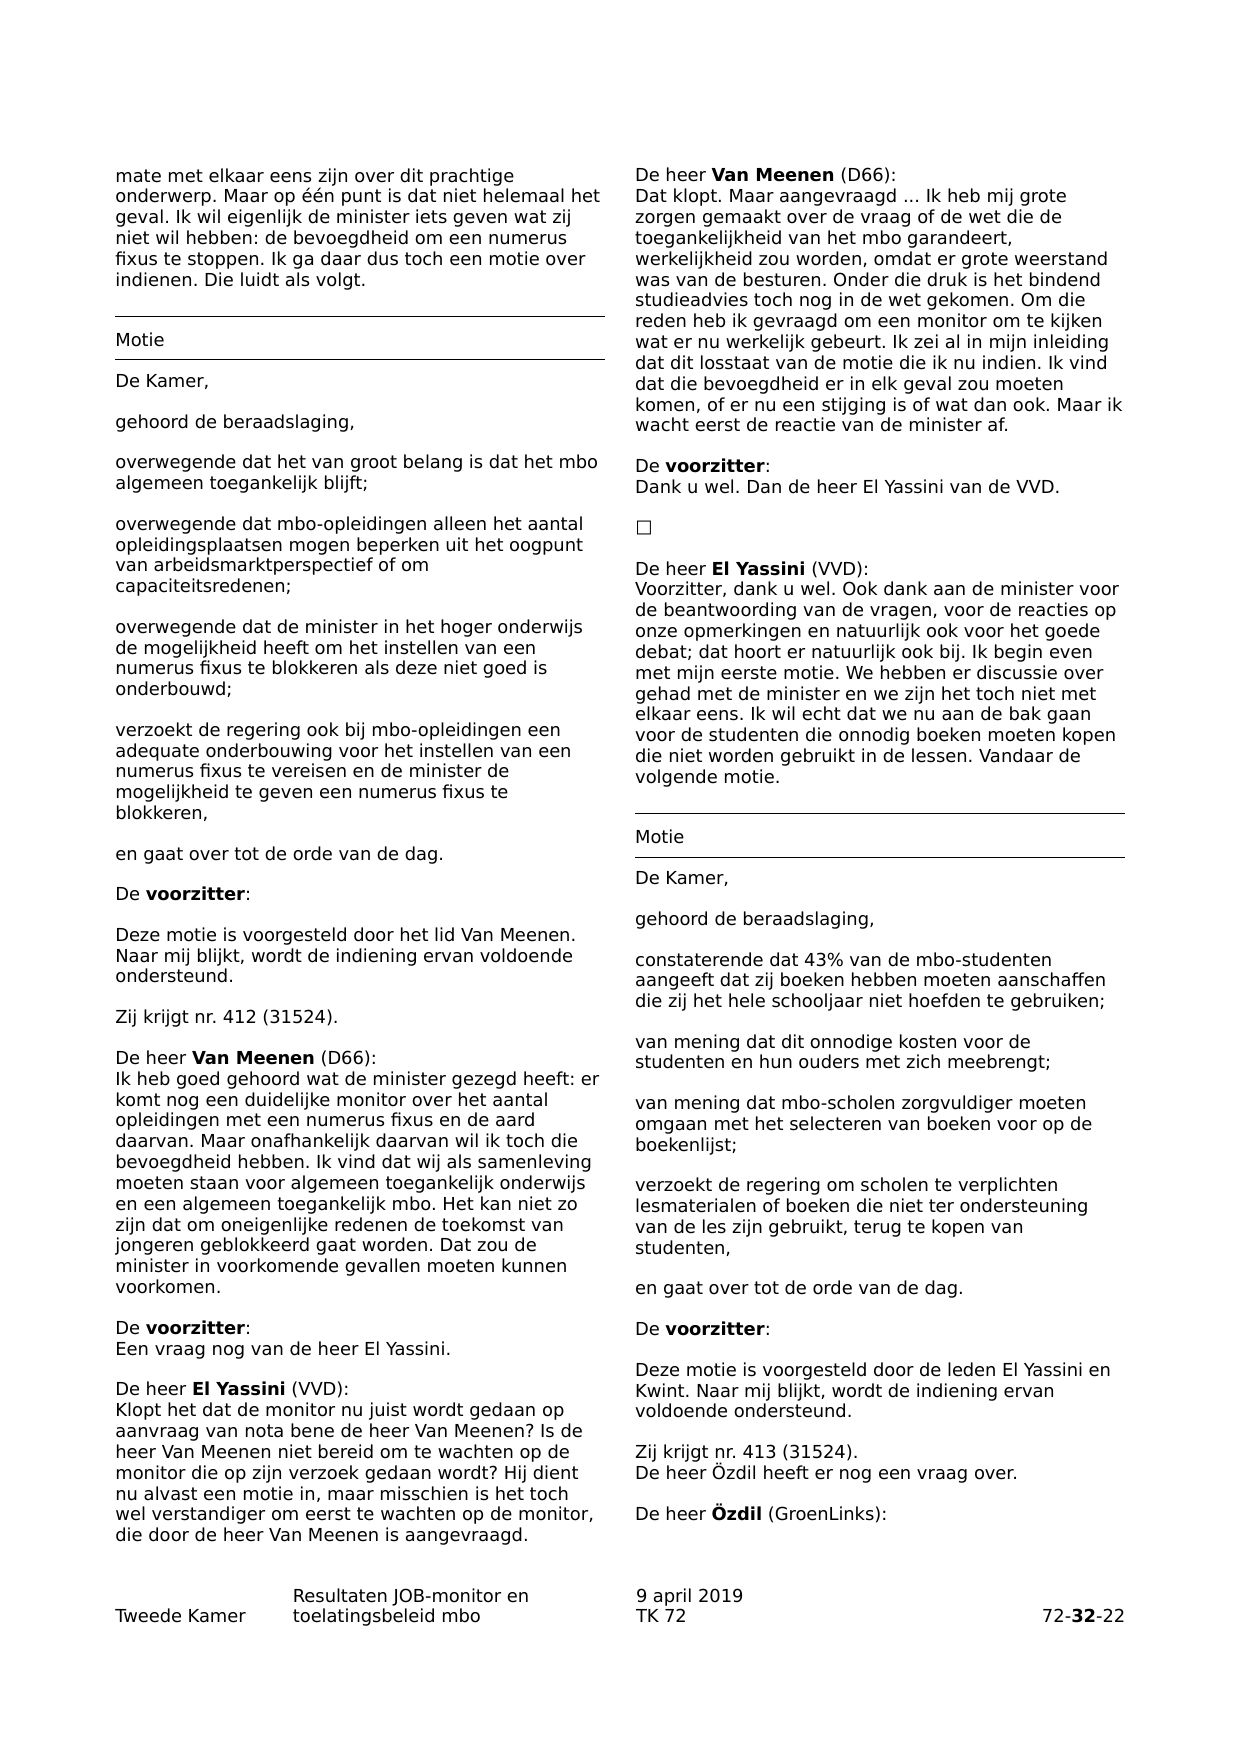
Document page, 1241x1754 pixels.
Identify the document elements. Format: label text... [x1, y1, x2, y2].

text mate met elkaar eens zijn over dit prachtige onderwerp. Maar op één punt is dat niet helemaal het geval. Ik wil eigenlijk de minister iets geven wat zij niet wil hebben: de bevoegdheid om een numerus fixus te stoppen. Ik ga daar dus toch een motie over indienen. Die luidt als volgt. [115, 165, 605, 290]
text van mening dat dit onnodige kosten voor de studenten en hun ouders met zich meebrengt; [635, 1032, 1125, 1073]
text De voorzitter: [115, 1318, 605, 1338]
text en gaat over tot de orde van de dag. [635, 1278, 1125, 1299]
text verzoekt de regering om scholen te verplichten lesmaterialen of boeken die niet ter ondersteuning van de les zijn gebruikt, terug te kopen van studenten, [635, 1175, 1125, 1258]
text Motie [115, 330, 605, 351]
text Zij krijgt nr. 412 (31524). [115, 1007, 605, 1028]
text overwegende dat mbo-opleidingen alleen het aantal opleidingsplaatsen mogen beperken uit het oogpunt van arbeidsmarktperspectief of om capaciteitsredenen; [115, 514, 605, 597]
text De heer Van Meenen (D66): [115, 1048, 605, 1068]
text De voorzitter: [635, 456, 1125, 477]
text De heer El Yassini (VVD): [115, 1379, 605, 1400]
text Deze motie is voorgesteld door het lid Van Meenen. Naar mij blijkt, wordt de indiening ervan voldoende ondersteund. [115, 925, 605, 987]
text De heer Özdil heeft er nog een vraag over. [635, 1463, 1125, 1483]
text Deze motie is voorgesteld door de leden El Yassini en Kwint. Naar mij blijkt, wordt de indiening ervan voldoende ondersteund. [635, 1360, 1125, 1422]
text De Kamer, [115, 371, 605, 392]
text De voorzitter: [635, 1319, 1125, 1340]
text Een vraag nog van de heer El Yassini. [115, 1338, 605, 1359]
text verzoekt de regering ook bij mbo-opleidingen een adequate onderbouwing voor het instellen van een numerus fixus te vereisen en de minister de mogelijkheid te geven een numerus fixus te blokkeren, [115, 720, 605, 823]
text ⬜ [635, 518, 1125, 538]
text Voorzitter, dank u wel. Ook dank aan de minister voor de beantwoording van de vragen, voor de reacties op onze opmerkingen en natuurlijk ook voor het goede debat; dat hoort er natuurlijk ook bij. Ik begin even met mijn eerste motie. We hebben er discussie over gehad met de minister en we zijn het toch niet met elkaar eens. Ik wil echt dat we nu aan de bak gaan voor de studenten die onnodig boeken moeten kopen die niet worden gebruikt in de lessen. Vandaar de volgende motie. [635, 579, 1125, 787]
text van mening dat mbo-scholen zorgvuldiger moeten omgaan met het selecteren van boeken voor op de boekenlijst; [635, 1093, 1125, 1155]
text gehoord de beraadslaging, [115, 412, 605, 432]
text en gaat over tot de orde van de dag. [115, 843, 605, 864]
text De voorzitter: [115, 884, 605, 905]
text De heer Van Meenen (D66): [635, 165, 1125, 186]
text constaterende dat 43% van de mbo-studenten aangeeft dat zij boeken hebben moeten aanschaffen die zij het hele schooljaar niet hoefden te gebruiken; [635, 949, 1125, 1012]
text Dank u wel. Dan de heer El Yassini van de VVD. [635, 477, 1125, 498]
text De heer El Yassini (VVD): [635, 558, 1125, 579]
text Motie [635, 827, 1125, 848]
text Dat klopt. Maar aangevraagd ... Ik heb mij grote zorgen gemaakt over de vraag of de wet die de toegankelijkheid van het mbo garandeert, werkelijkheid zou worden, omdat er grote weerstand was van de besturen. Onder die druk is het bindend studieadvies toch nog in de wet gekomen. Om die reden heb ik gevraagd om een monitor om te kijken wat er nu werkelijk gebeurt. Ik zei al in mijn inleiding dat dit losstaat van de motie die ik nu indien. Ik vind dat die bevoegdheid er in elk geval zou moeten komen, of er nu een stijging is of wat dan ook. Maar ik wacht eerst de reactie van de minister af. [635, 186, 1125, 436]
text gehoord de beraadslaging, [635, 909, 1125, 929]
text De heer Özdil (GroenLinks): [635, 1503, 1125, 1524]
text Zij krijgt nr. 413 (31524). [635, 1442, 1125, 1463]
text overwegende dat het van groot belang is dat het mbo algemeen toegankelijk blijft; [115, 452, 605, 494]
text Klopt het dat de monitor nu juist wordt gedaan op aanvraag van nota bene de heer Van Meenen? Is de heer Van Meenen niet bereid om te wachten op de monitor die op zijn verzoek gedaan wordt? Hij dient nu alvast een motie in, maar misschien is het toch wel verstandiger om eerst te wachten op de monitor, die door de heer Van Meenen is aangevraagd. [115, 1400, 605, 1546]
text Ik heb goed gehoord wat de minister gezegd heeft: er komt nog een duidelijke monitor over het aantal opleidingen met een numerus fixus en de aard daarvan. Maar onafhankelijk daarvan wil ik toch die bevoegdheid hebben. Ik vind dat wij als samenleving moeten staan voor algemeen toegankelijk onderwijs en een algemeen toegankelijk mbo. Het kan niet zo zijn dat om oneigenlijke redenen de toekomst van jongeren geblokkeerd gaat worden. Dat zou de minister in voorkomende gevallen moeten kunnen voorkomen. [115, 1068, 605, 1298]
text De Kamer, [635, 868, 1125, 889]
text overwegende dat de minister in het hoger onderwijs de mogelijkheid heeft om het instellen van een numerus fixus te blokkeren als deze niet goed is onderbouwd; [115, 617, 605, 700]
